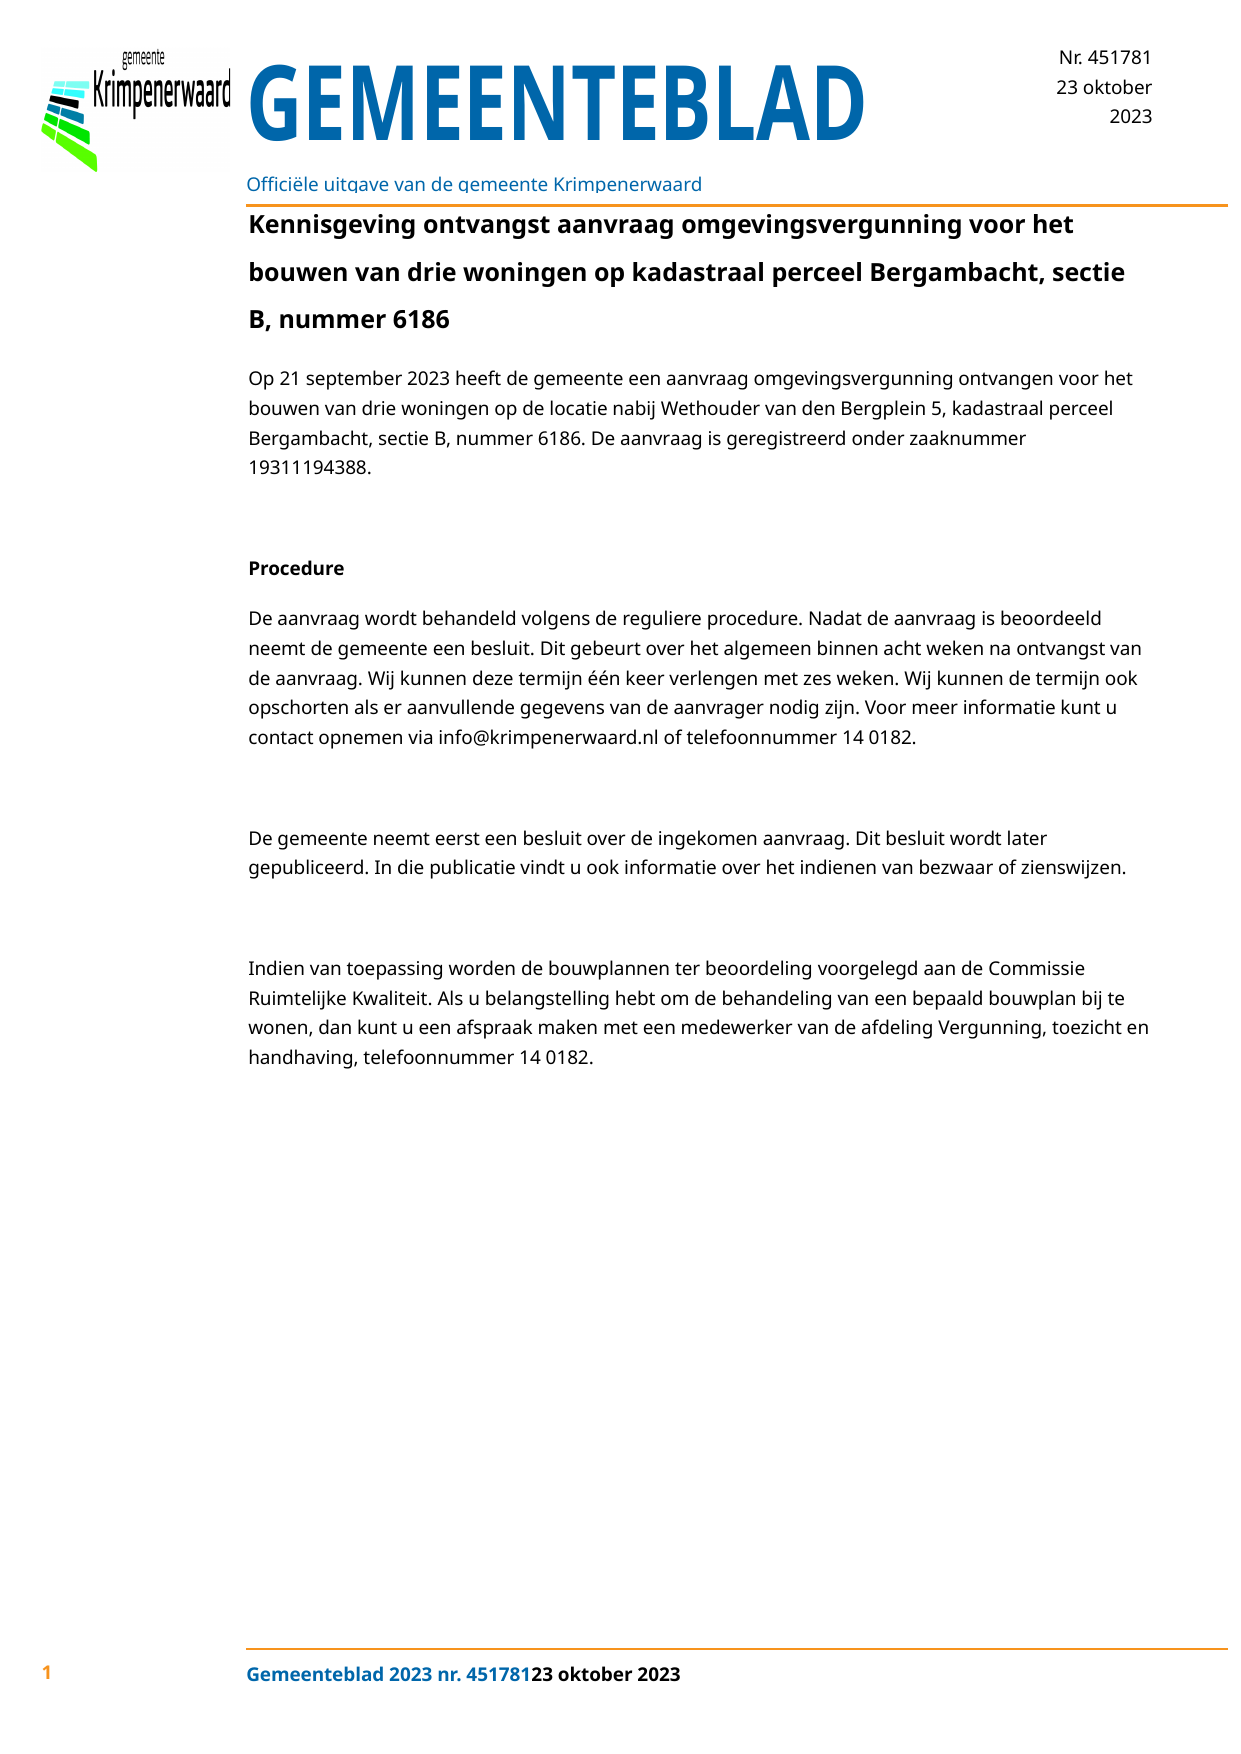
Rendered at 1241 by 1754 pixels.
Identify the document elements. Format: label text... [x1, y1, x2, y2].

text Indien van toepassing worden de bouwplannen ter beoordeling voorgelegd aan de Commissie Ruimtelijke Kwaliteit. Als u belangstelling hebt om de behandeling van een bepaald bouwplan bij te wonen, dan kunt u een afspraak maken met een medewerker van de afdeling Vergunning, toezicht en handhaving, telefoonnummer 14 0182. [248, 955, 1152, 1069]
text Procedure [248, 555, 1152, 581]
picture [41, 47, 231, 172]
text De aanvraag wordt behandeld volgens de reguliere procedure. Nadat de aanvraag is beoordeeld neemt de gemeente een besluit. Dit gebeurt over het algemeen binnen acht weken na ontvangst van de aanvraag. Wij kunnen deze termijn één keer verlengen met zes weken. Wij kunnen de termijn ook opschorten als er aanvullende gegevens van de aanvrager nodig zijn. Voor meer informatie kunt u contact opnemen via info@krimpenerwaard.nl of telefoonnummer 14 0182. [248, 606, 1152, 749]
text De gemeente neemt eerst een besluit over de ingekomen aanvraag. Dit besluit wordt later gepubliceerd. In die publicatie vindt u ook informatie over het indienen van bezwaar of zienswijzen. [248, 825, 1152, 880]
text Op 21 september 2023 heeft de gemeente een aanvraag omgevingsvergunning ontvangen voor het bouwen van drie woningen op de locatie nabij Wethouder van den Bergplein 5, kadastraal perceel Bergambacht, sectie B, nummer 6186. De aanvraag is geregistreerd onder zaaknummer 19311194388. [248, 366, 1152, 480]
text Kennisgeving ontvangst aanvraag omgevingsvergunning voor het bouwen van drie woningen op kadastraal perceel Bergambacht, sectie B, nummer 6186 [248, 207, 1152, 336]
